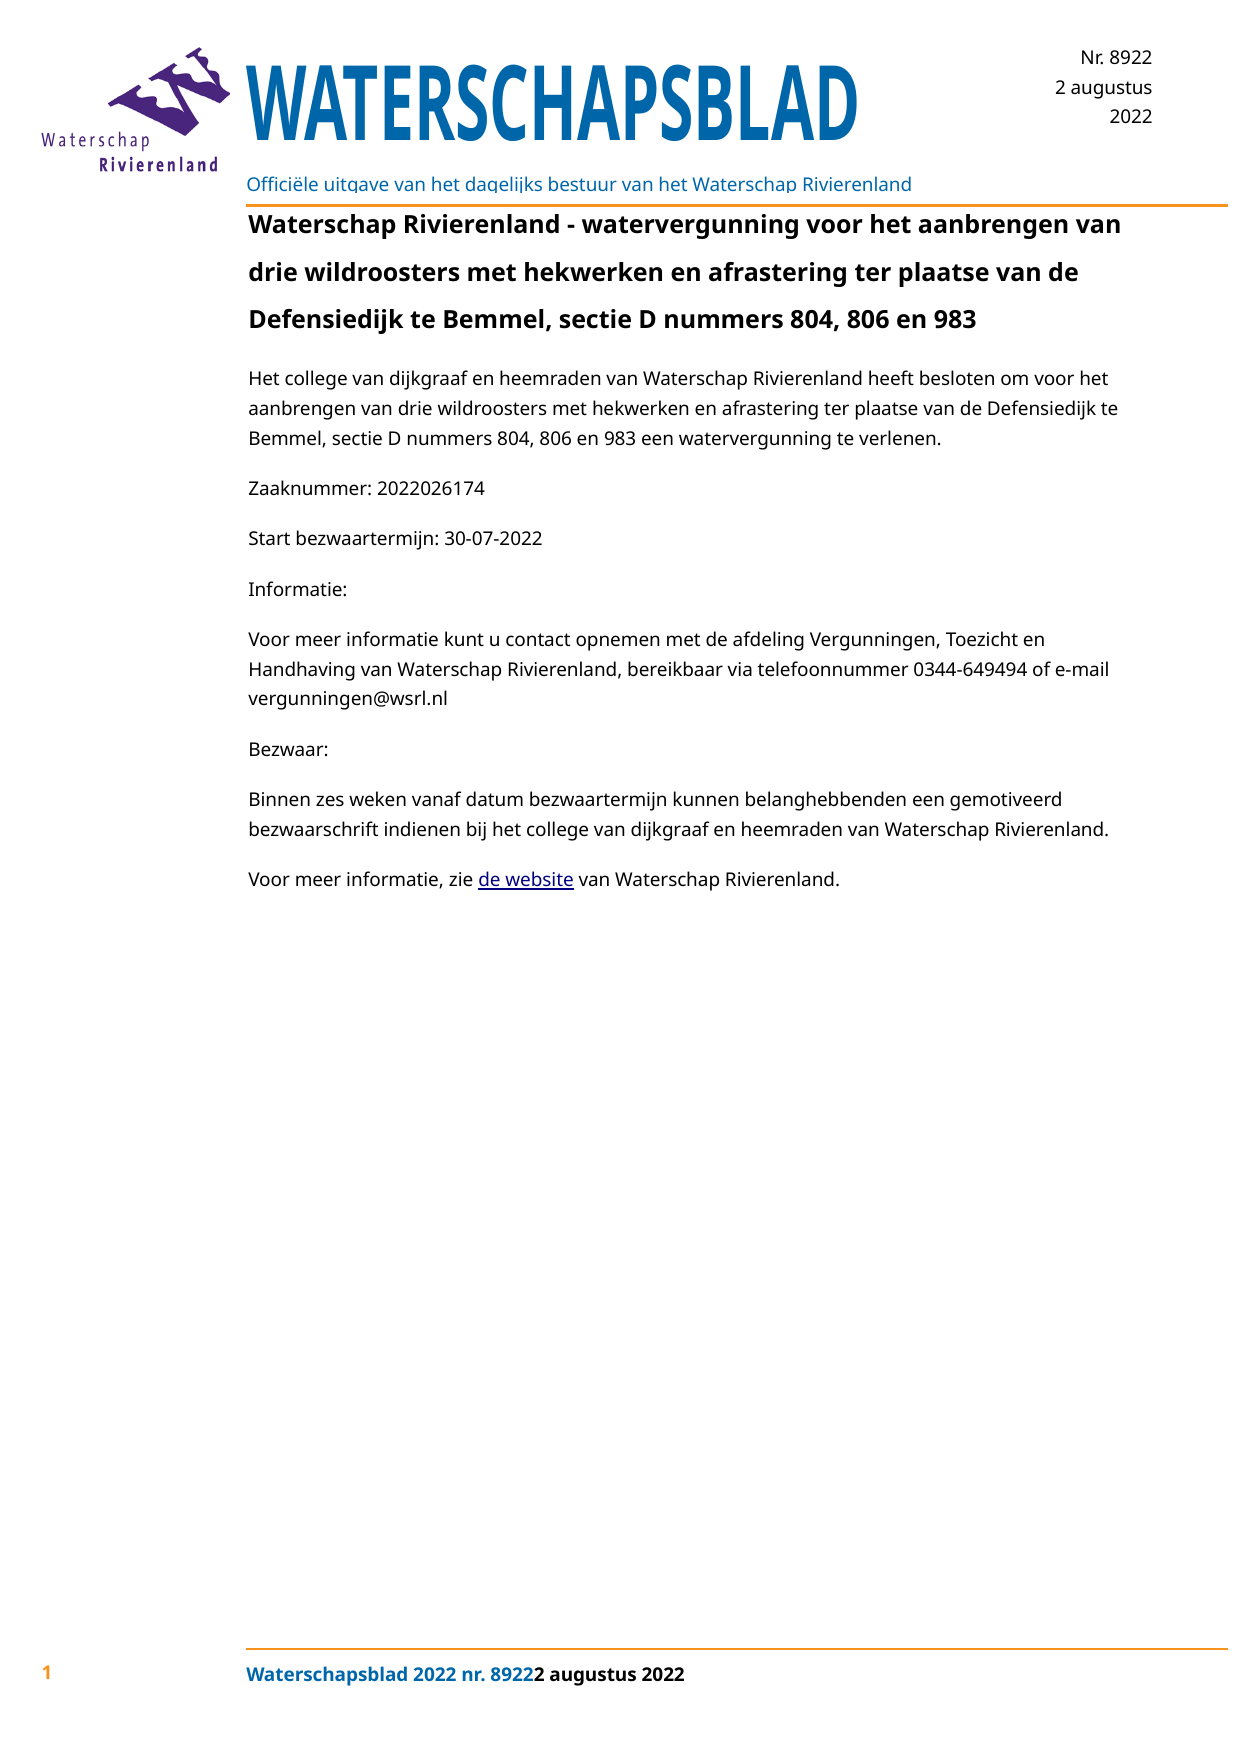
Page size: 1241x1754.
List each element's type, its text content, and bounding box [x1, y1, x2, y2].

text Zaaknummer: 2022026174 [248, 475, 1152, 501]
text Binnen zes weken vanaf datum bezwaartermijn kunnen belanghebbenden een gemotiveerd bezwaarschrift indienen bij het college van dijkgraaf en heemraden van Waterschap Rivierenland. [248, 786, 1152, 842]
text Voor meer informatie, zie de website van Waterschap Rivierenland. [248, 866, 1152, 892]
text Het college van dijkgraaf en heemraden van Waterschap Rivierenland heeft besloten om voor het aanbrengen van drie wildroosters met hekwerken en afrastering ter plaatse van de Defensiedijk te Bemmel, sectie D nummers 804, 806 en 983 een watervergunning te verlenen. [248, 366, 1152, 450]
picture [41, 47, 231, 172]
text Voor meer informatie kunt u contact opnemen met de afdeling Vergunningen, Toezicht en Handhaving van Waterschap Rivierenland, bereikbaar via telefoonnummer 0344-649494 of e-mail vergunningen@wsrl.nl [248, 626, 1152, 711]
text Waterschap Rivierenland - watervergunning voor het aanbrengen van drie wildroosters met hekwerken en afrastering ter plaatse van de Defensiedijk te Bemmel, sectie D nummers 804, 806 en 983 [248, 207, 1152, 336]
text Informatie: [248, 576, 1152, 602]
text Start bezwaartermijn: 30-07-2022 [248, 526, 1152, 551]
text Bezwaar: [248, 736, 1152, 762]
